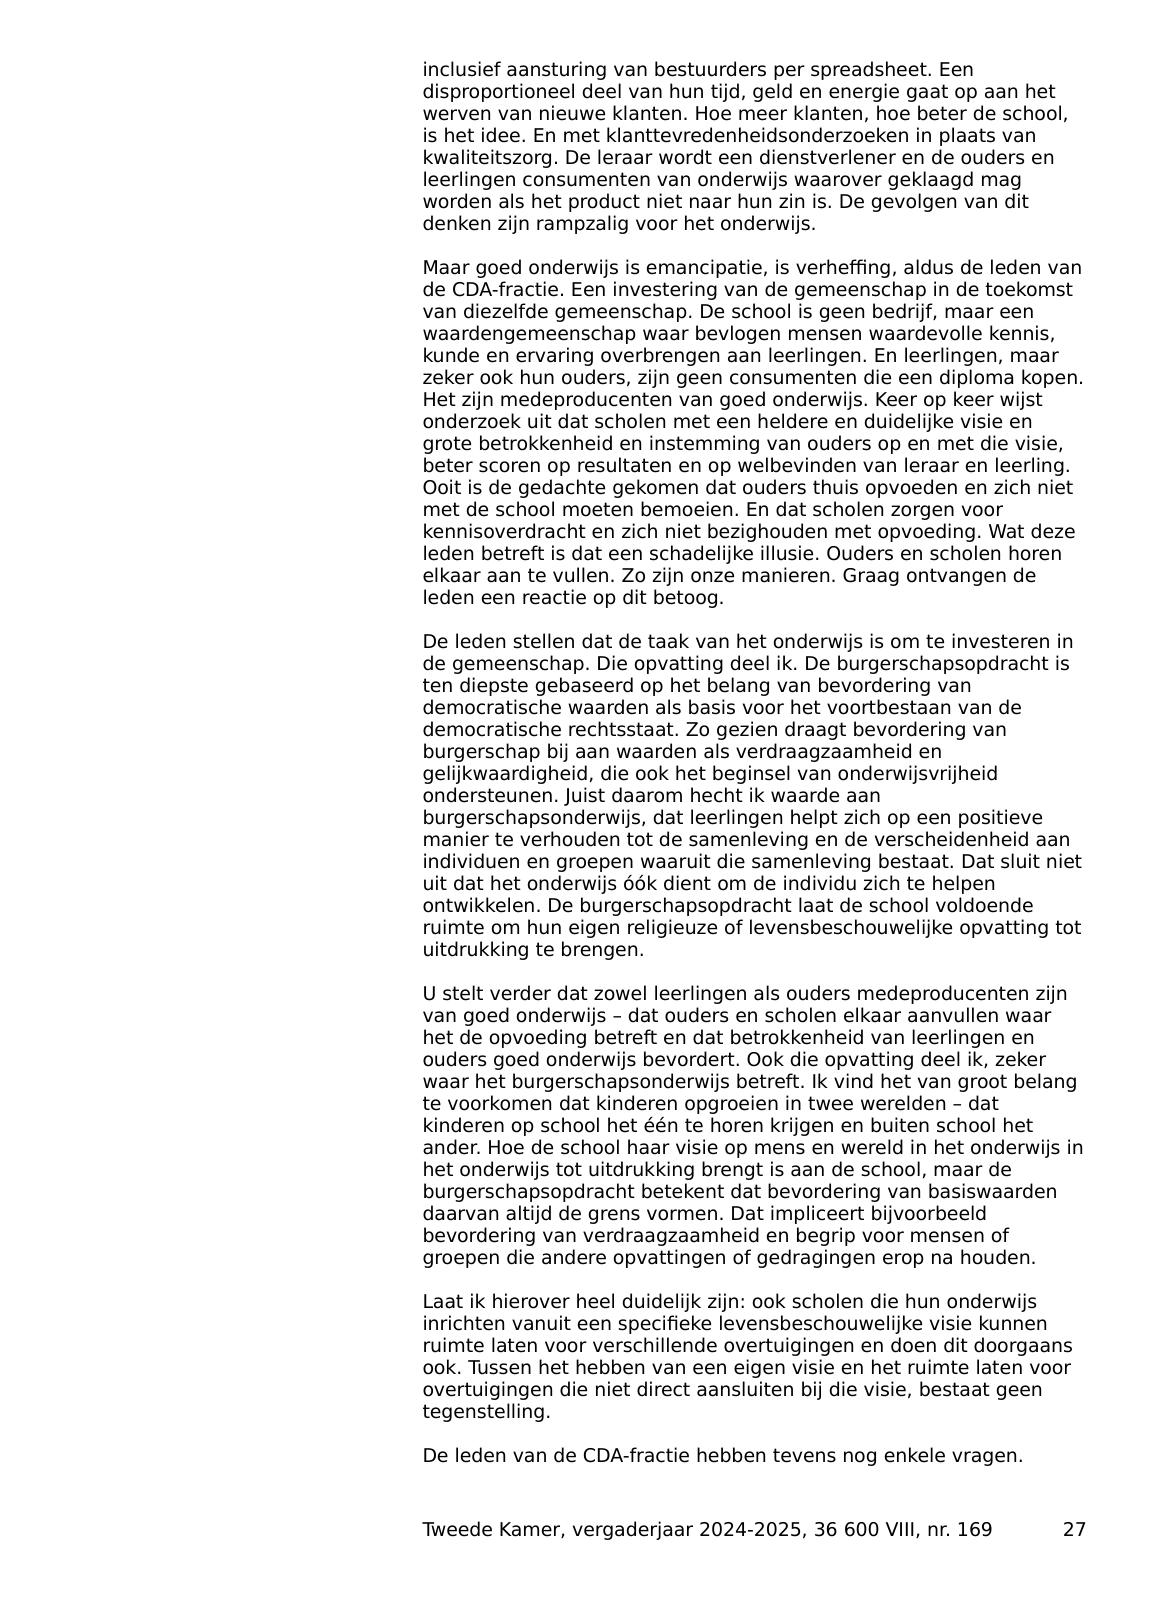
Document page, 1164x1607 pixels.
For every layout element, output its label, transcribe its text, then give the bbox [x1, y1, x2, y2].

text Laat ik hierover heel duidelijk zijn: ook scholen die hun onderwijs inrichten vanuit een specifieke levensbeschouwelijke visie kunnen ruimte laten voor verschillende overtuigingen en doen dit doorgaans ook. Tussen het hebben van een eigen visie en het ruimte laten voor overtuigingen die niet direct aansluiten bij die visie, bestaat geen tegenstelling. [422, 1291, 1087, 1423]
text De leden stellen dat de taak van het onderwijs is om te investeren in de gemeenschap. Die opvatting deel ik. De burgerschapsopdracht is ten diepste gebaseerd op het belang van bevordering van democratische waarden als basis voor het voortbestaan van de democratische rechtsstaat. Zo gezien draagt bevordering van burgerschap bij aan waarden als verdraagzaamheid en gelijkwaardigheid, die ook het beginsel van onderwijsvrijheid ondersteunen. Juist daarom hecht ik waarde aan burgerschapsonderwijs, dat leerlingen helpt zich op een positieve manier te verhouden tot de samenleving en de verscheidenheid aan individuen en groepen waaruit die samenleving bestaat. Dat sluit niet uit dat het onderwijs óók dient om de individu zich te helpen ontwikkelen. De burgerschapsopdracht laat de school voldoende ruimte om hun eigen religieuze of levensbeschouwelijke opvatting tot uitdrukking te brengen. [422, 631, 1087, 961]
text Maar goed onderwijs is emancipatie, is verheffing, aldus de leden van de CDA-fractie. Een investering van de gemeenschap in de toekomst van diezelfde gemeenschap. De school is geen bedrijf, maar een waardengemeenschap waar bevlogen mensen waardevolle kennis, kunde en ervaring overbrengen aan leerlingen. En leerlingen, maar zeker ook hun ouders, zijn geen consumenten die een diploma kopen. Het zijn medeproducenten van goed onderwijs. Keer op keer wijst onderzoek uit dat scholen met een heldere en duidelijke visie en grote betrokkenheid en instemming van ouders op en met die visie, beter scoren op resultaten en op welbevinden van leraar en leerling. Ooit is de gedachte gekomen dat ouders thuis opvoeden en zich niet met de school moeten bemoeien. En dat scholen zorgen voor kennisoverdracht en zich niet bezighouden met opvoeding. Wat deze leden betreft is dat een schadelijke illusie. Ouders en scholen horen elkaar aan te vullen. Zo zijn onze manieren. Graag ontvangen de leden een reactie op dit betoog. [422, 257, 1087, 609]
text U stelt verder dat zowel leerlingen als ouders medeproducenten zijn van goed onderwijs – dat ouders en scholen elkaar aanvullen waar het de opvoeding betreft en dat betrokkenheid van leerlingen en ouders goed onderwijs bevordert. Ook die opvatting deel ik, zeker waar het burgerschapsonderwijs betreft. Ik vind het van groot belang te voorkomen dat kinderen opgroeien in twee werelden – dat kinderen op school het één te horen krijgen en buiten school het ander. Hoe de school haar visie op mens en wereld in het onderwijs in het onderwijs tot uitdrukking brengt is aan de school, maar de burgerschapsopdracht betekent dat bevordering van basiswaarden daarvan altijd de grens vormen. Dat impliceert bijvoorbeeld bevordering van verdraagzaamheid en begrip voor mensen of groepen die andere opvattingen of gedragingen erop na houden. [422, 983, 1087, 1268]
text De leden van de CDA-fractie hebben tevens nog enkele vragen. [422, 1445, 1087, 1467]
text inclusief aansturing van bestuurders per spreadsheet. Een disproportioneel deel van hun tijd, geld en energie gaat op aan het werven van nieuwe klanten. Hoe meer klanten, hoe beter de school, is het idee. En met klanttevredenheidsonderzoeken in plaats van kwaliteitszorg. De leraar wordt een dienstverlener en de ouders en leerlingen consumenten van onderwijs waarover geklaagd mag worden als het product niet naar hun zin is. De gevolgen van dit denken zijn rampzalig voor het onderwijs. [422, 59, 1087, 235]
